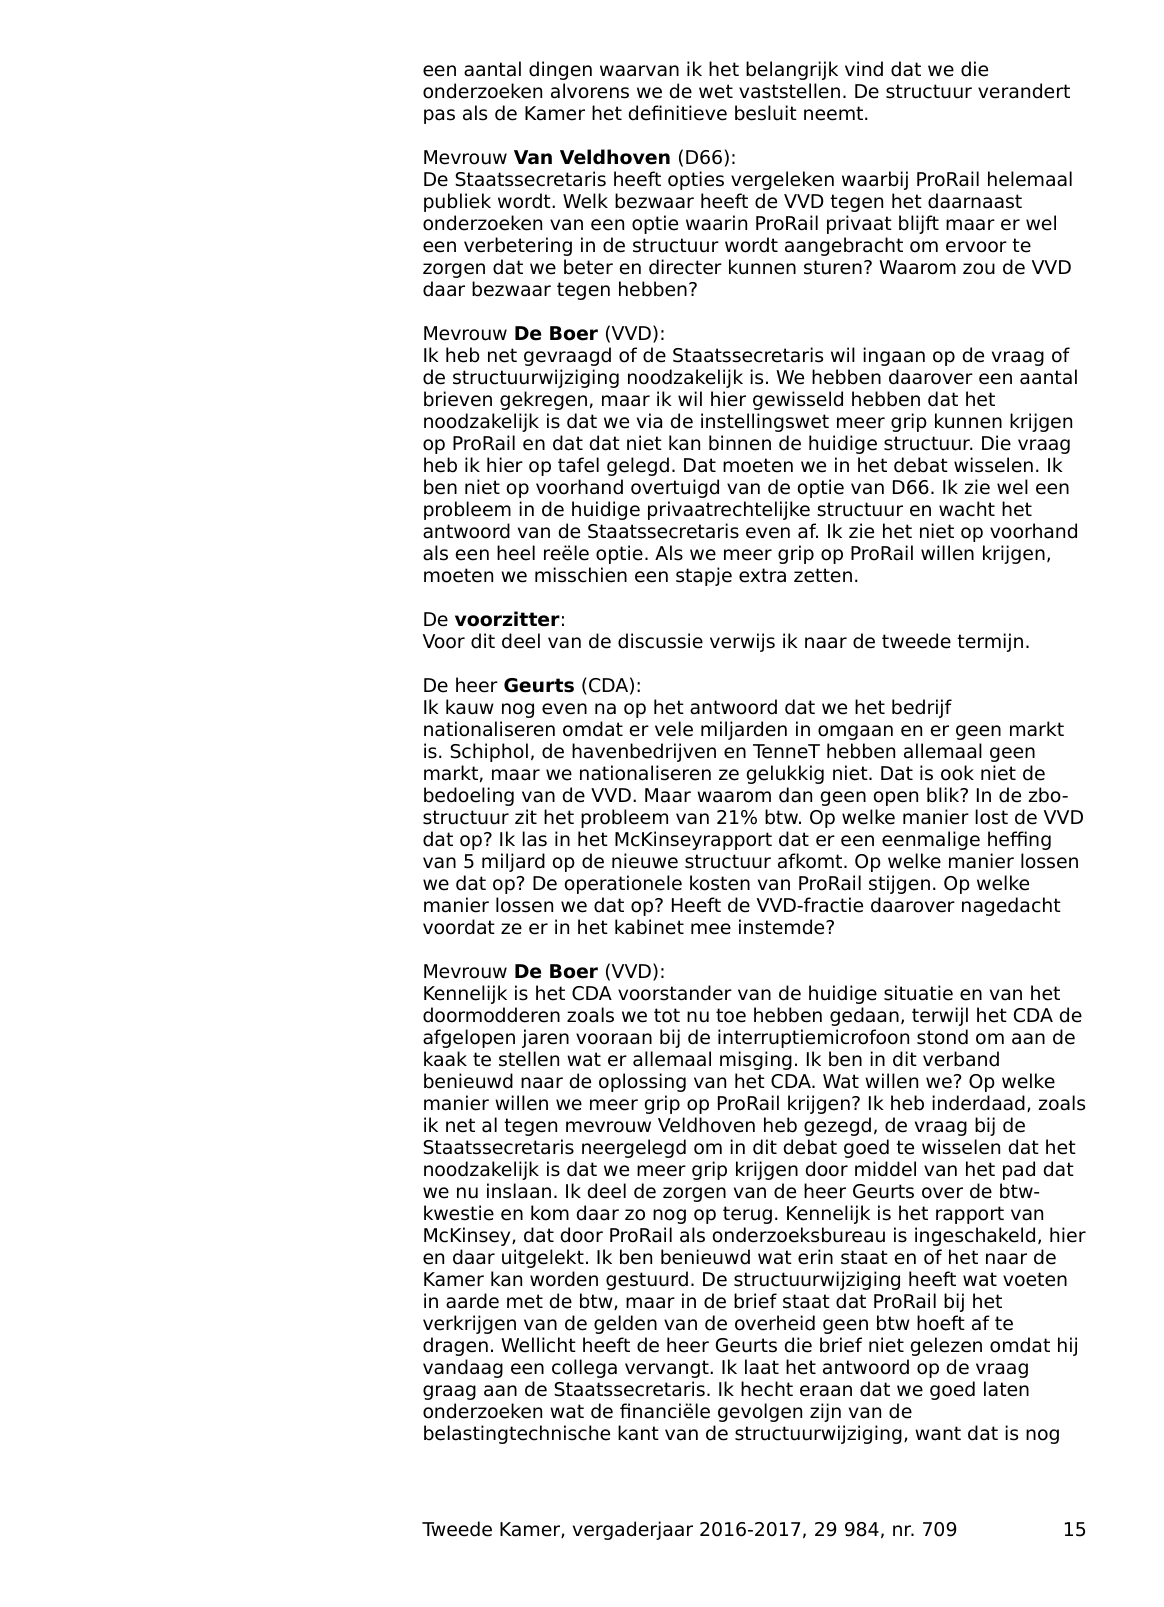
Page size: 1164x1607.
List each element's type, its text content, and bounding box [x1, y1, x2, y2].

text Ik kauw nog even na op het antwoord dat we het bedrijf nationaliseren omdat er vele miljarden in omgaan en er geen markt is. Schiphol, de havenbedrijven en TenneT hebben allemaal geen markt, maar we nationaliseren ze gelukkig niet. Dat is ook niet de bedoeling van de VVD. Maar waarom dan geen open blik? In de zbo-structuur zit het probleem van 21% btw. Op welke manier lost de VVD dat op? Ik las in het McKinseyrapport dat er een eenmalige heffing van 5 miljard op de nieuwe structuur afkomt. Op welke manier lossen we dat op? De operationele kosten van ProRail stijgen. Op welke manier lossen we dat op? Heeft de VVD-fractie daarover nagedacht voordat ze er in het kabinet mee instemde? [422, 697, 1087, 939]
text Mevrouw De Boer (VVD): [422, 961, 1087, 983]
text Mevrouw De Boer (VVD): [422, 323, 1087, 345]
text Voor dit deel van de discussie verwijs ik naar de tweede termijn. [422, 631, 1087, 653]
text Mevrouw Van Veldhoven (D66): [422, 147, 1087, 169]
text De voorzitter: [422, 609, 1087, 631]
text een aantal dingen waarvan ik het belangrijk vind dat we die onderzoeken alvorens we de wet vaststellen. De structuur verandert pas als de Kamer het definitieve besluit neemt. [422, 59, 1087, 125]
text Ik heb net gevraagd of de Staatssecretaris wil ingaan op de vraag of de structuurwijziging noodzakelijk is. We hebben daarover een aantal brieven gekregen, maar ik wil hier gewisseld hebben dat het noodzakelijk is dat we via de instellingswet meer grip kunnen krijgen op ProRail en dat dat niet kan binnen de huidige structuur. Die vraag heb ik hier op tafel gelegd. Dat moeten we in het debat wisselen. Ik ben niet op voorhand overtuigd van de optie van D66. Ik zie wel een probleem in de huidige privaatrechtelijke structuur en wacht het antwoord van de Staatssecretaris even af. Ik zie het niet op voorhand als een heel reële optie. Als we meer grip op ProRail willen krijgen, moeten we misschien een stapje extra zetten. [422, 345, 1087, 587]
text De heer Geurts (CDA): [422, 675, 1087, 697]
text Kennelijk is het CDA voorstander van de huidige situatie en van het doormodderen zoals we tot nu toe hebben gedaan, terwijl het CDA de afgelopen jaren vooraan bij de interruptiemicrofoon stond om aan de kaak te stellen wat er allemaal misging. Ik ben in dit verband benieuwd naar de oplossing van het CDA. Wat willen we? Op welke manier willen we meer grip op ProRail krijgen? Ik heb inderdaad, zoals ik net al tegen mevrouw Veldhoven heb gezegd, de vraag bij de Staatssecretaris neergelegd om in dit debat goed te wisselen dat het noodzakelijk is dat we meer grip krijgen door middel van het pad dat we nu inslaan. Ik deel de zorgen van de heer Geurts over de btw-kwestie en kom daar zo nog op terug. Kennelijk is het rapport van McKinsey, dat door ProRail als onderzoeksbureau is ingeschakeld, hier en daar uitgelekt. Ik ben benieuwd wat erin staat en of het naar de Kamer kan worden gestuurd. De structuurwijziging heeft wat voeten in aarde met de btw, maar in de brief staat dat ProRail bij het verkrijgen van de gelden van de overheid geen btw hoeft af te dragen. Wellicht heeft de heer Geurts die brief niet gelezen omdat hij vandaag een collega vervangt. Ik laat het antwoord op de vraag graag aan de Staatssecretaris. Ik hecht eraan dat we goed laten onderzoeken wat de financiële gevolgen zijn van de belastingtechnische kant van de structuurwijziging, want dat is nog [422, 983, 1087, 1445]
text De Staatssecretaris heeft opties vergeleken waarbij ProRail helemaal publiek wordt. Welk bezwaar heeft de VVD tegen het daarnaast onderzoeken van een optie waarin ProRail privaat blijft maar er wel een verbetering in de structuur wordt aangebracht om ervoor te zorgen dat we beter en directer kunnen sturen? Waarom zou de VVD daar bezwaar tegen hebben? [422, 169, 1087, 301]
